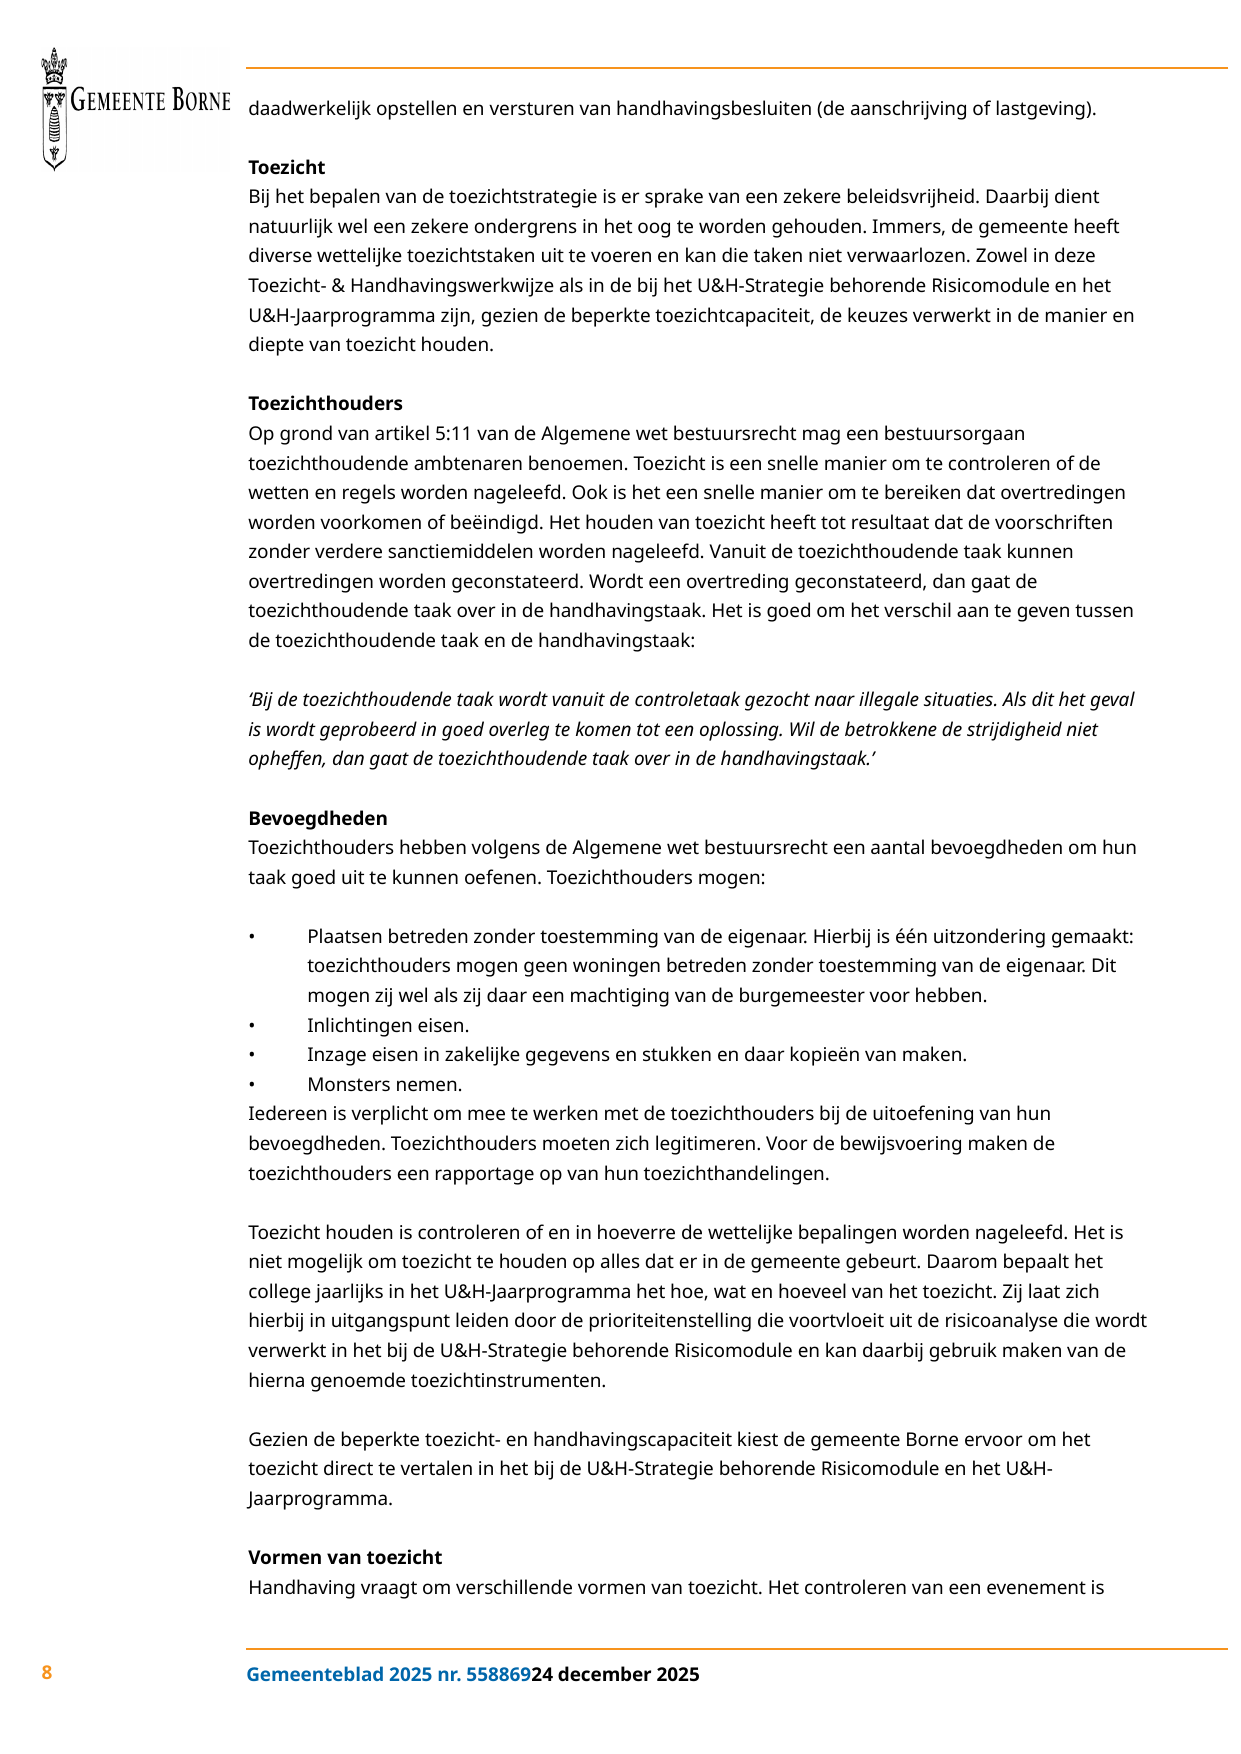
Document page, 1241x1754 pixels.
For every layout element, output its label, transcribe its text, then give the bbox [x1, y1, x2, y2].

text ‘Bij de toezichthoudende taak wordt vanuit de controletaak gezocht naar illegale situaties. Als dit het geval is wordt geprobeerd in goed overleg te komen tot een oplossing. Wil de betrokkene de strijdigheid niet opheffen, dan gaat de toezichthoudende taak over in de handhavingstaak.’ [248, 686, 1152, 771]
text Vormen van toezicht [248, 1544, 1152, 1570]
list Plaatsen betreden zonder toestemming van de eigenaar. Hierbij is één uitzondering gemaakt: toezichthouders mogen geen woningen betreden zonder toestemming van de eigenaar. Dit mogen zij wel als zij daar een machtiging van de burgemeester voor hebben. [248, 923, 1152, 1008]
text Bevoegdheden [248, 805, 1152, 831]
text Toezicht houden is controleren of en in hoeverre de wettelijke bepalingen worden nageleefd. Het is niet mogelijk om toezicht te houden op alles dat er in de gemeente gebeurt. Daarom bepaalt het college jaarlijks in het U&H-Jaarprogramma het hoe, wat en hoeveel van het toezicht. Zij laat zich hierbij in uitgangspunt leiden door de prioriteitenstelling die voortvloeit uit de risicoanalyse die wordt verwerkt in het bij de U&H-Strategie behorende Risicomodule en kan daarbij gebruik maken van de hierna genoemde toezichtinstrumenten. [248, 1219, 1152, 1393]
text Toezicht [248, 154, 1152, 180]
text Op grond van artikel 5:11 van de Algemene wet bestuursrecht mag een bestuursorgaan toezichthoudende ambtenaren benoemen. Toezicht is een snelle manier om te controleren of de wetten en regels worden nageleefd. Ook is het een snelle manier om te bereiken dat overtredingen worden voorkomen of beëindigd. Het houden van toezicht heeft tot resultaat dat de voorschriften zonder verdere sanctiemiddelen worden nageleefd. Vanuit de toezichthoudende taak kunnen overtredingen worden geconstateerd. Wordt een overtreding geconstateerd, dan gaat de toezichthoudende taak over in de handhavingstaak. Het is goed om het verschil aan te geven tussen de toezichthoudende taak en de handhavingstaak: [248, 420, 1152, 653]
text daadwerkelijk opstellen en versturen van handhavingsbesluiten (de aanschrijving of lastgeving). [248, 95, 1152, 121]
list Inzage eisen in zakelijke gegevens en stukken en daar kopieën van maken. [248, 1041, 1152, 1067]
picture [41, 47, 231, 172]
list Inlichtingen eisen. [248, 1012, 1152, 1038]
list Monsters nemen. [248, 1071, 1152, 1097]
text Toezichthouders hebben volgens de Algemene wet bestuursrecht een aantal bevoegdheden om hun taak goed uit te kunnen oefenen. Toezichthouders mogen: [248, 834, 1152, 890]
text Bij het bepalen van de toezichtstrategie is er sprake van een zekere beleidsvrijheid. Daarbij dient natuurlijk wel een zekere ondergrens in het oog te worden gehouden. Immers, de gemeente heeft diverse wettelijke toezichtstaken uit te voeren en kan die taken niet verwaarlozen. Zowel in deze Toezicht- & Handhavingswerkwijze als in de bij het U&H-Strategie behorende Risicomodule en het U&H-Jaarprogramma zijn, gezien de beperkte toezichtcapaciteit, de keuzes verwerkt in de manier en diepte van toezicht houden. [248, 183, 1152, 357]
text Handhaving vraagt om verschillende vormen van toezicht. Het controleren van een evenement is [248, 1574, 1152, 1600]
text Iedereen is verplicht om mee te werken met de toezichthouders bij de uitoefening van hun bevoegdheden. Toezichthouders moeten zich legitimeren. Voor de bewijsvoering maken de toezichthouders een rapportage op van hun toezichthandelingen. [248, 1101, 1152, 1186]
text Gezien de beperkte toezicht- en handhavingscapaciteit kiest de gemeente Borne ervoor om het toezicht direct te vertalen in het bij de U&H-Strategie behorende Risicomodule en het U&H-Jaarprogramma. [248, 1426, 1152, 1511]
text Toezichthouders [248, 391, 1152, 416]
